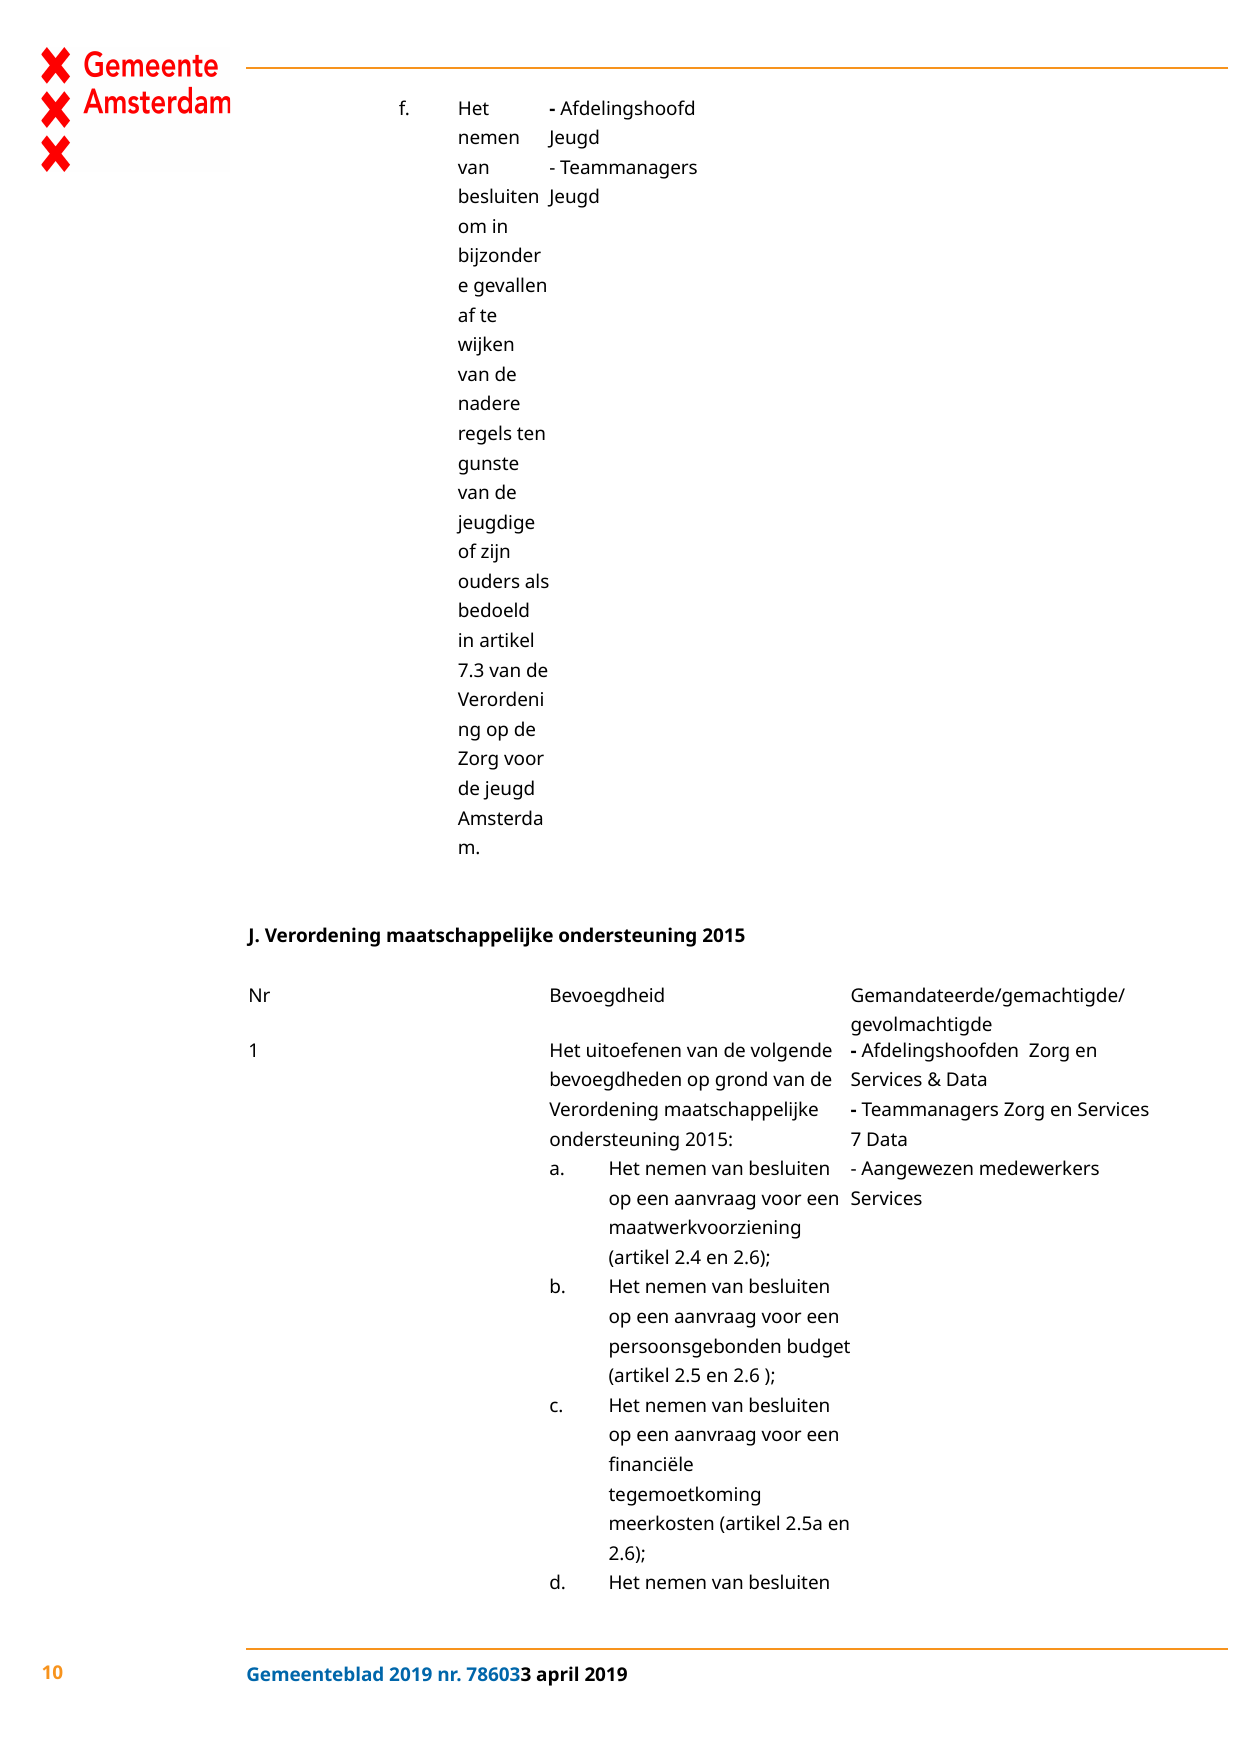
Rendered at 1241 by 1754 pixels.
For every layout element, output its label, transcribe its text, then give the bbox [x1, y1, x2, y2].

table_cell Het uitoefenen van de volgende bevoegdheden op grond van de Verordening maatschappelijke ondersteuning 2015: Het nemen van besluiten op een aanvraag voor een maatwerkvoorziening (artikel 2.4 en 2.6); Het nemen van besluiten op een aanvraag voor een persoonsgebonden budget (artikel 2.5 en 2.6 ); Het nemen van besluiten op een aanvraag voor een financiële tegemoetkoming meerkosten (artikel 2.5a en 2.6); Het nemen van besluiten [549, 1037, 850, 1595]
table_cell Het nemen van besluiten om in bijzondere gevallen af te wijken van de nadere regels ten gunste van de jeugdige of zijn ouders als bedoeld in artikel 7.3 van de Verordening op de Zorg voor de jeugd Amsterdam. [399, 95, 549, 860]
text J. Verordening maatschappelijke ondersteuning 2015 [248, 922, 1152, 948]
table_header Nr [248, 982, 549, 1037]
table_cell - Afdelingshoofden Zorg en Services & Data - Teammanagers Zorg en Services 7 Data - Aangewezen medewerkers Services [850, 1037, 1152, 1595]
table_header Bevoegdheid [549, 982, 850, 1037]
table_cell 1 [248, 1037, 549, 1595]
picture [41, 47, 231, 172]
table_header Gemandateerde/gemachtigde/ gevolmachtigde [850, 982, 1152, 1037]
table_cell [248, 95, 398, 860]
table_cell - Afdelingshoofd Jeugd - Teammanagers Jeugd [549, 95, 700, 860]
